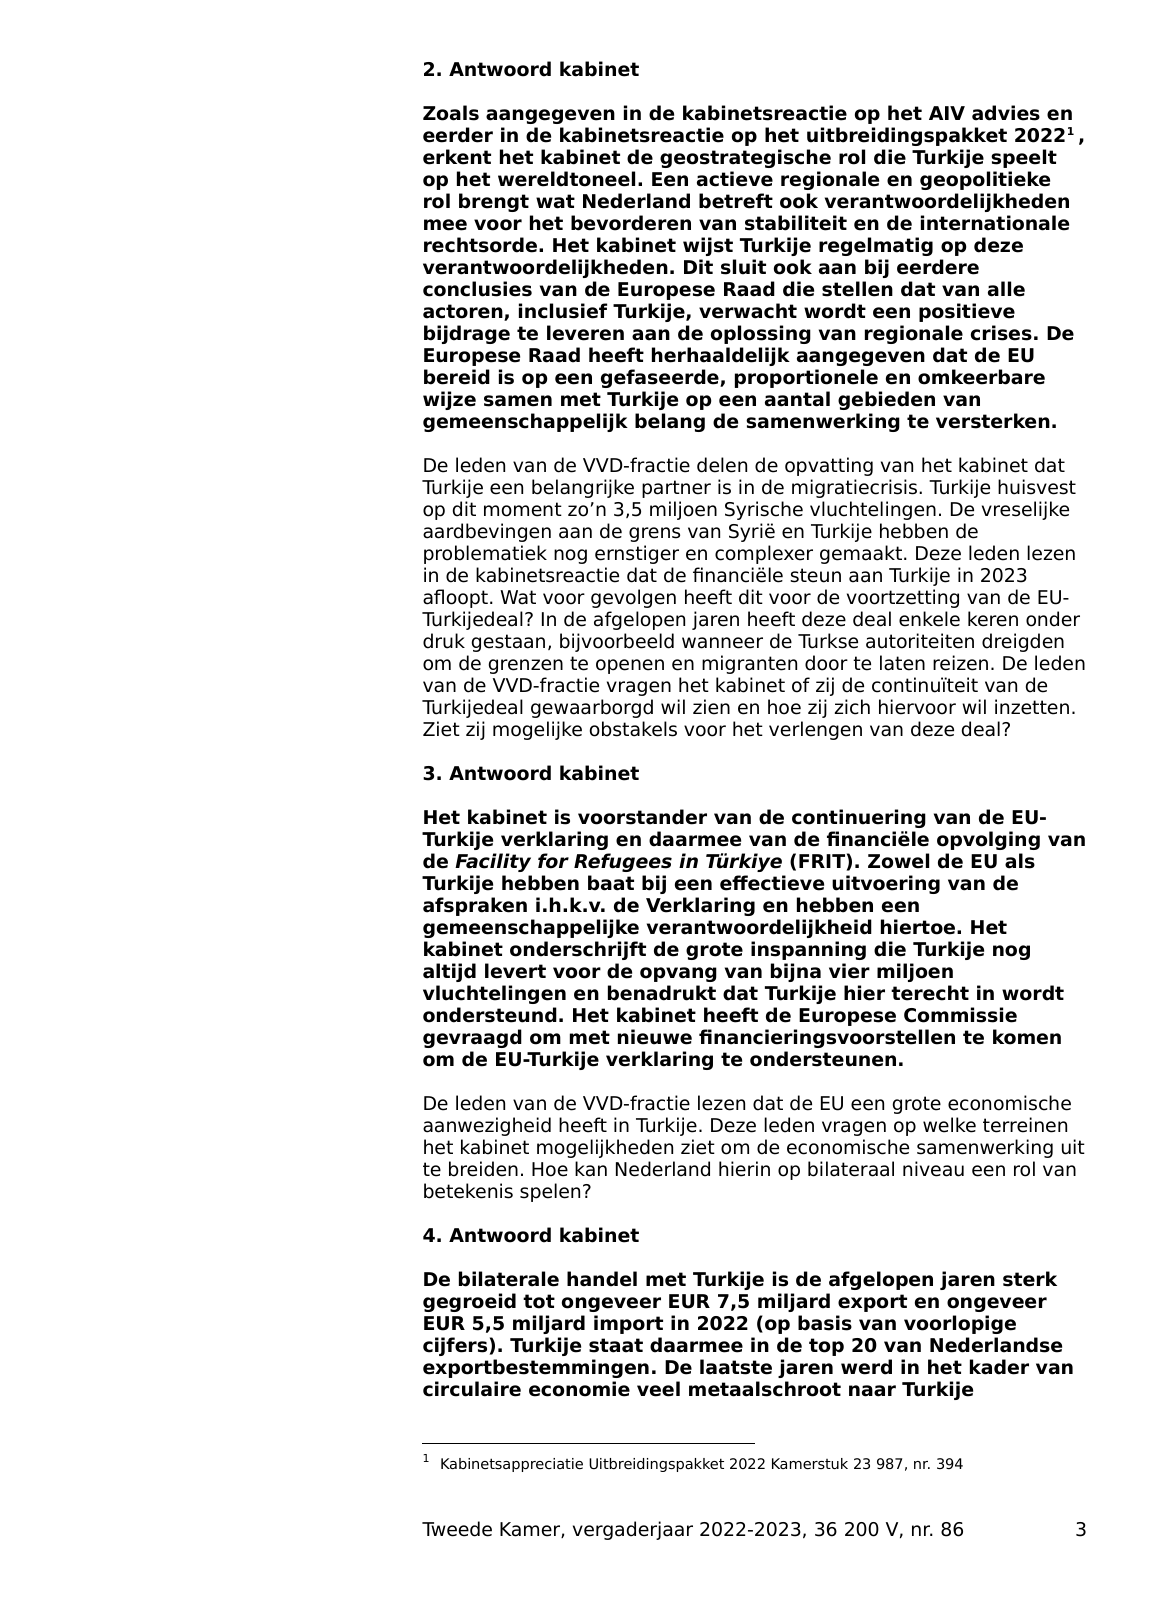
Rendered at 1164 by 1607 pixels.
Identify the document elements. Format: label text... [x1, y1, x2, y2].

text 4. Antwoord kabinet [422, 1225, 1087, 1247]
text De leden van de VVD-fractie delen de opvatting van het kabinet dat Turkije een belangrijke partner is in de migratiecrisis. Turkije huisvest op dit moment zo’n 3,5 miljoen Syrische vluchtelingen. De vreselijke aardbevingen aan de grens van Syrië en Turkije hebben de problematiek nog ernstiger en complexer gemaakt. Deze leden lezen in de kabinetsreactie dat de financiële steun aan Turkije in 2023 afloopt. Wat voor gevolgen heeft dit voor de voortzetting van de EU-Turkijedeal? In de afgelopen jaren heeft deze deal enkele keren onder druk gestaan, bijvoorbeeld wanneer de Turkse autoriteiten dreigden om de grenzen te openen en migranten door te laten reizen. De leden van de VVD-fractie vragen het kabinet of zij de continuïteit van de Turkijedeal gewaarborgd wil zien en hoe zij zich hiervoor wil inzetten. Ziet zij mogelijke obstakels voor het verlengen van deze deal? [422, 455, 1087, 741]
text Zoals aangegeven in de kabinetsreactie op het AIV advies en eerder in de kabinetsreactie op het uitbreidingspakket 2022, erkent het kabinet de geostrategische rol die Turkije speelt op het wereldtoneel. Een actieve regionale en geopolitieke rol brengt wat Nederland betreft ook verantwoordelijkheden mee voor het bevorderen van stabiliteit en de internationale rechtsorde. Het kabinet wijst Turkije regelmatig op deze verantwoordelijkheden. Dit sluit ook aan bij eerdere conclusies van de Europese Raad die stellen dat van alle actoren, inclusief Turkije, verwacht wordt een positieve bijdrage te leveren aan de oplossing van regionale crises. De Europese Raad heeft herhaaldelijk aangegeven dat de EU bereid is op een gefaseerde, proportionele en omkeerbare wijze samen met Turkije op een aantal gebieden van gemeenschappelijk belang de samenwerking te versterken. [422, 103, 1087, 433]
text De bilaterale handel met Turkije is de afgelopen jaren sterk gegroeid tot ongeveer EUR 7,5 miljard export en ongeveer EUR 5,5 miljard import in 2022 (op basis van voorlopige cijfers). Turkije staat daarmee in de top 20 van Nederlandse exportbestemmingen. De laatste jaren werd in het kader van circulaire economie veel metaalschroot naar Turkije [422, 1269, 1087, 1401]
text 2. Antwoord kabinet [422, 59, 1087, 81]
text De leden van de VVD-fractie lezen dat de EU een grote economische aanwezigheid heeft in Turkije. Deze leden vragen op welke terreinen het kabinet mogelijkheden ziet om de economische samenwerking uit te breiden. Hoe kan Nederland hierin op bilateraal niveau een rol van betekenis spelen? [422, 1093, 1087, 1203]
text Kabinetsappreciatie Uitbreidingspakket 2022 Kamerstuk 23 987, nr. 394 [422, 1452, 1087, 1474]
text 3. Antwoord kabinet [422, 763, 1087, 785]
text Het kabinet is voorstander van de continuering van de EU-Turkije verklaring en daarmee van de financiële opvolging van de Facility for Refugees in Türkiye (FRIT). Zowel de EU als Turkije hebben baat bij een effectieve uitvoering van de afspraken i.h.k.v. de Verklaring en hebben een gemeenschappelijke verantwoordelijkheid hiertoe. Het kabinet onderschrijft de grote inspanning die Turkije nog altijd levert voor de opvang van bijna vier miljoen vluchtelingen en benadrukt dat Turkije hier terecht in wordt ondersteund. Het kabinet heeft de Europese Commissie gevraagd om met nieuwe financieringsvoorstellen te komen om de EU-Turkije verklaring te ondersteunen. [422, 807, 1087, 1071]
